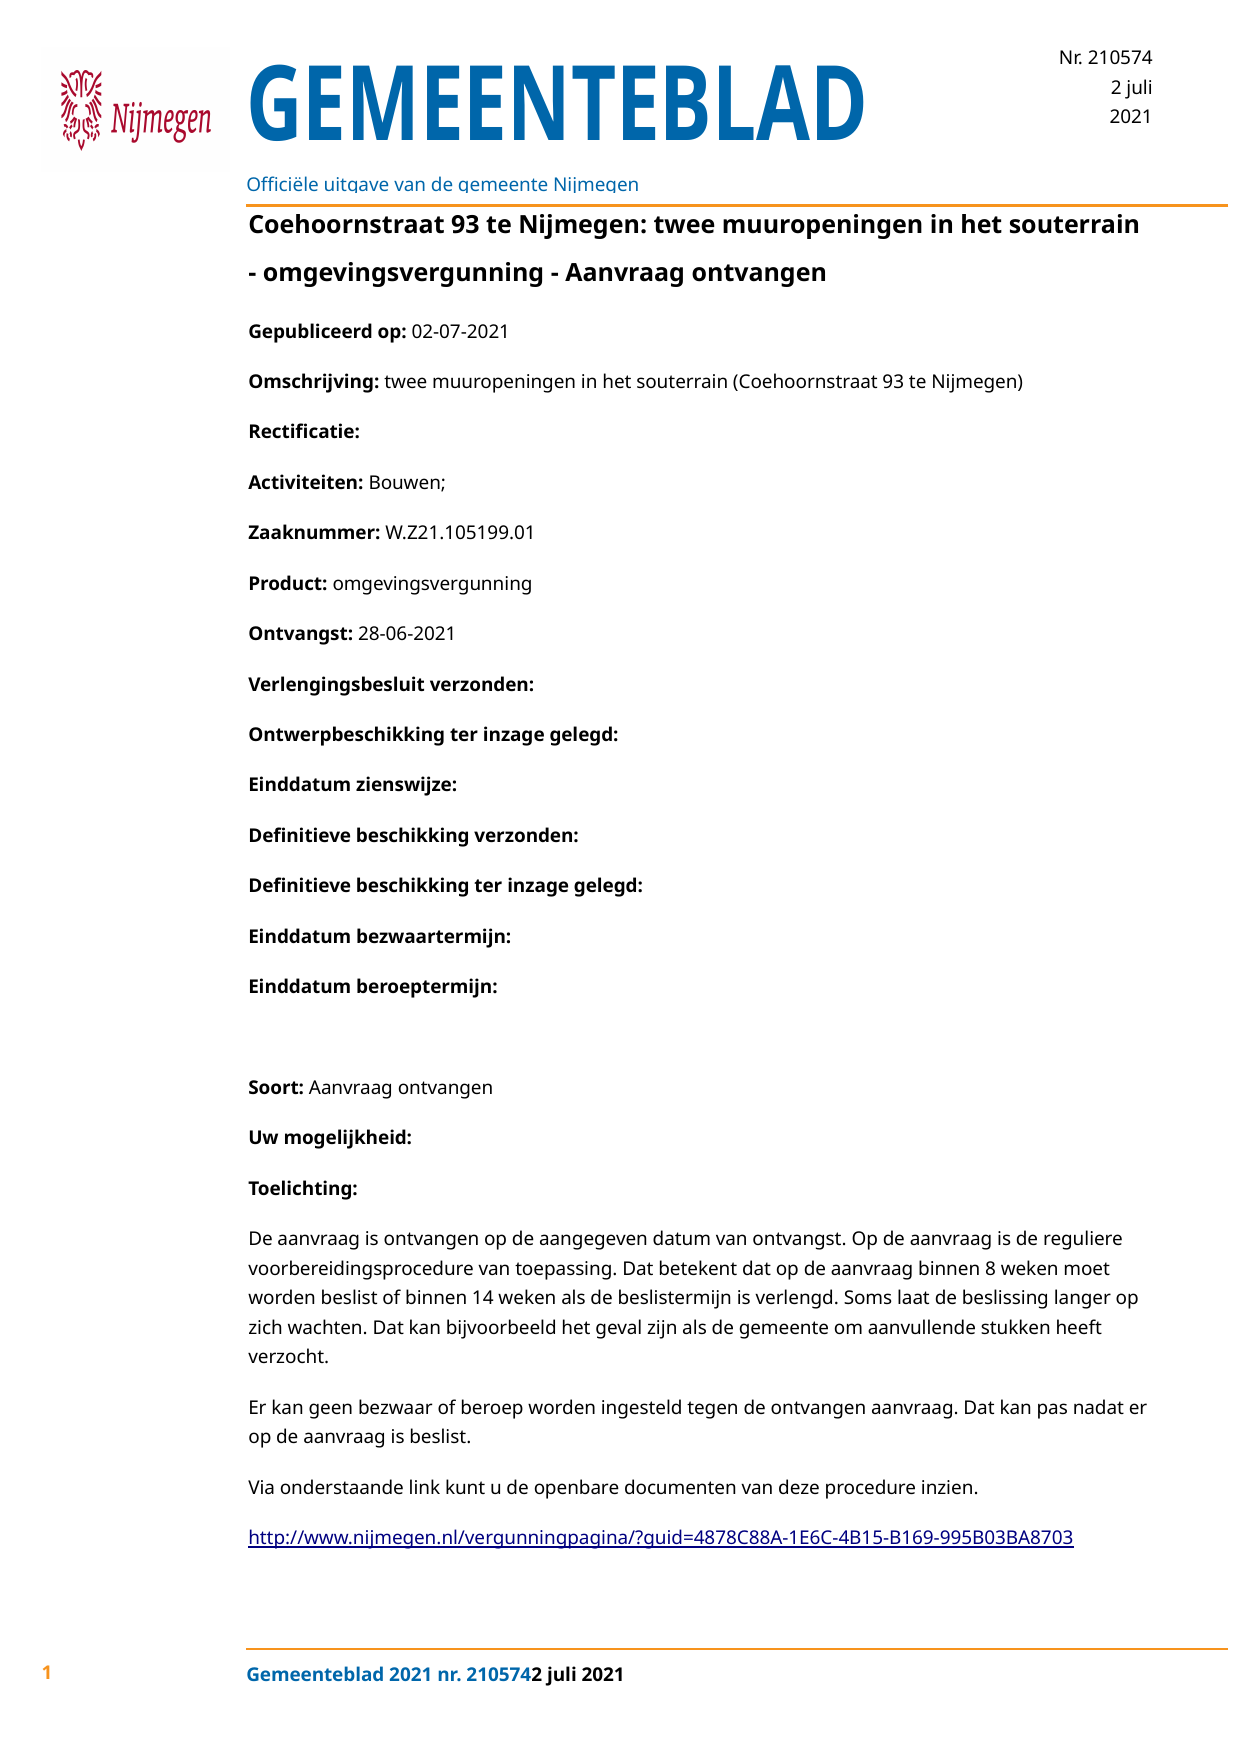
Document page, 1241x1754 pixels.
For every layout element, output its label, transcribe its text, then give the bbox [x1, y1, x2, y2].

text Zaaknummer: W.Z21.105199.01 [248, 519, 1152, 545]
text Soort: Aanvraag ontvangen [248, 1074, 1152, 1100]
text De aanvraag is ontvangen op de aangegeven datum van ontvangst. Op de aanvraag is de reguliere voorbereidingsprocedure van toepassing. Dat betekent dat op de aanvraag binnen 8 weken moet worden beslist of binnen 14 weken als de beslistermijn is verlengd. Soms laat de beslissing langer op zich wachten. Dat kan bijvoorbeeld het geval zijn als de gemeente om aanvullende stukken heeft verzocht. [248, 1225, 1152, 1369]
text http://www.nijmegen.nl/vergunningpagina/?guid=4878C88A-1E6C-4B15-B169-995B03BA8703 [248, 1524, 1152, 1550]
text Uw mogelijkheid: [248, 1124, 1152, 1150]
text Ontwerpbeschikking ter inzage gelegd: [248, 721, 1152, 747]
text Er kan geen bezwaar of beroep worden ingesteld tegen de ontvangen aanvraag. Dat kan pas nadat er op de aanvraag is beslist. [248, 1394, 1152, 1449]
text Ontvangst: 28-06-2021 [248, 620, 1152, 646]
text Rectificatie: [248, 419, 1152, 444]
text Einddatum beroeptermijn: [248, 973, 1152, 999]
text Product: omgevingsvergunning [248, 570, 1152, 596]
text Omschrijving: twee muuropeningen in het souterrain (Coehoornstraat 93 te Nijmegen) [248, 368, 1152, 394]
text Activiteiten: Bouwen; [248, 469, 1152, 495]
text Gepubliceerd op: 02-07-2021 [248, 318, 1152, 344]
text Coehoornstraat 93 te Nijmegen: twee muuropeningen in het souterrain - omgevingsvergunning - Aanvraag ontvangen [248, 207, 1152, 288]
text Einddatum bezwaartermijn: [248, 923, 1152, 949]
picture [41, 47, 231, 172]
text Definitieve beschikking ter inzage gelegd: [248, 872, 1152, 898]
text Toelichting: [248, 1175, 1152, 1201]
text Verlengingsbesluit verzonden: [248, 671, 1152, 697]
text Definitieve beschikking verzonden: [248, 822, 1152, 848]
text Via onderstaande link kunt u de openbare documenten van deze procedure inzien. [248, 1474, 1152, 1500]
text Einddatum zienswijze: [248, 772, 1152, 797]
